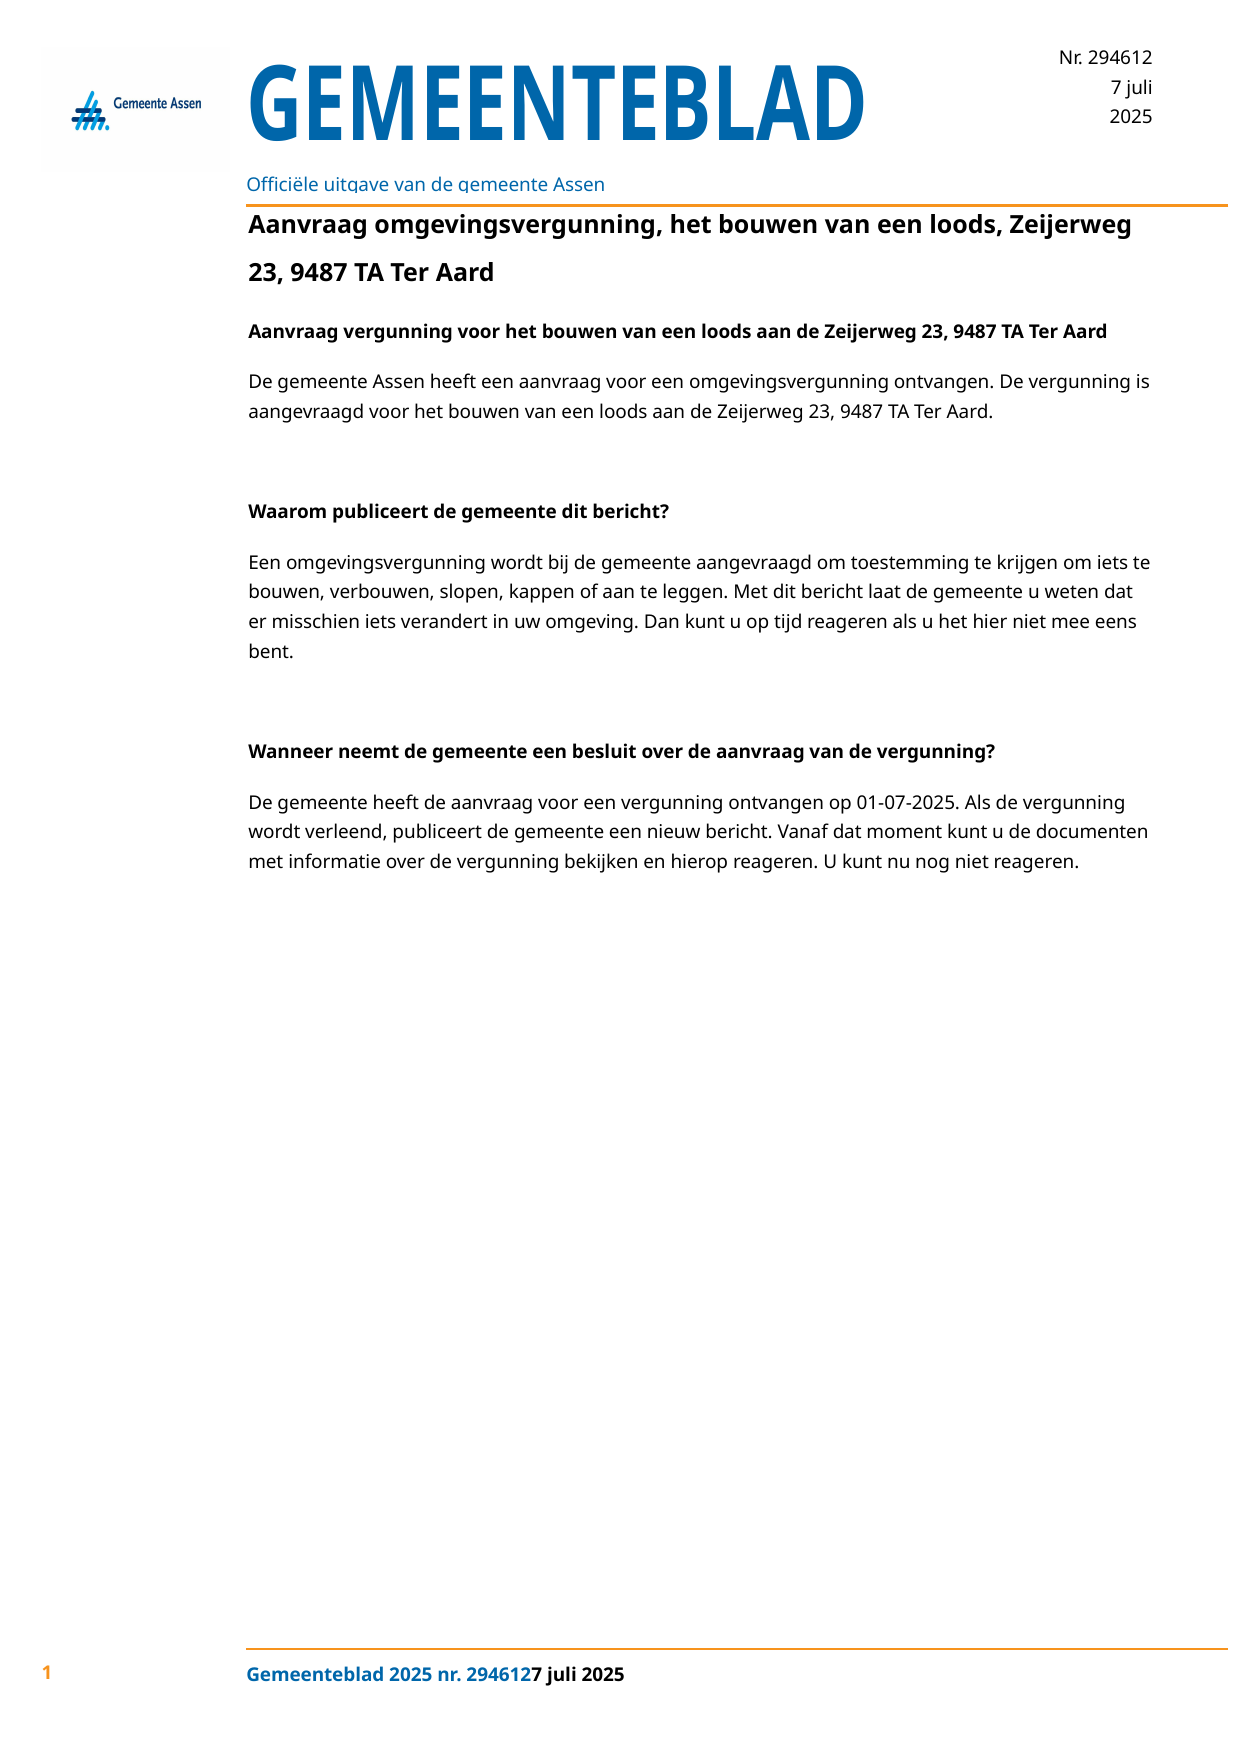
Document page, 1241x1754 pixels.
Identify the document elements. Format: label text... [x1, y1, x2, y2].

text Een omgevingsvergunning wordt bij de gemeente aangevraagd om toestemming te krijgen om iets te bouwen, verbouwen, slopen, kappen of aan te leggen. Met dit bericht laat de gemeente u weten dat er misschien iets verandert in uw omgeving. Dan kunt u op tijd reageren als u het hier niet mee eens bent. [248, 549, 1152, 664]
text De gemeente Assen heeft een aanvraag voor een omgevingsvergunning ontvangen. De vergunning is aangevraagd voor het bouwen van een loods aan de Zeijerweg 23, 9487 TA Ter Aard. [248, 368, 1152, 424]
text Waarom publiceert de gemeente dit bericht? [248, 499, 1152, 524]
text De gemeente heeft de aanvraag voor een vergunning ontvangen op 01-07-2025. Als de vergunning wordt verleend, publiceert de gemeente een nieuw bericht. Vanaf dat moment kunt u de documenten met informatie over de vergunning bekijken en hierop reageren. U kunt nu nog niet reageren. [248, 789, 1152, 874]
text Aanvraag vergunning voor het bouwen van een loods aan de Zeijerweg 23, 9487 TA Ter Aard [248, 318, 1152, 344]
text Aanvraag omgevingsvergunning, het bouwen van een loods, Zeijerweg 23, 9487 TA Ter Aard [248, 207, 1152, 288]
picture [41, 47, 231, 172]
text Wanneer neemt de gemeente een besluit over de aanvraag van de vergunning? [248, 739, 1152, 764]
